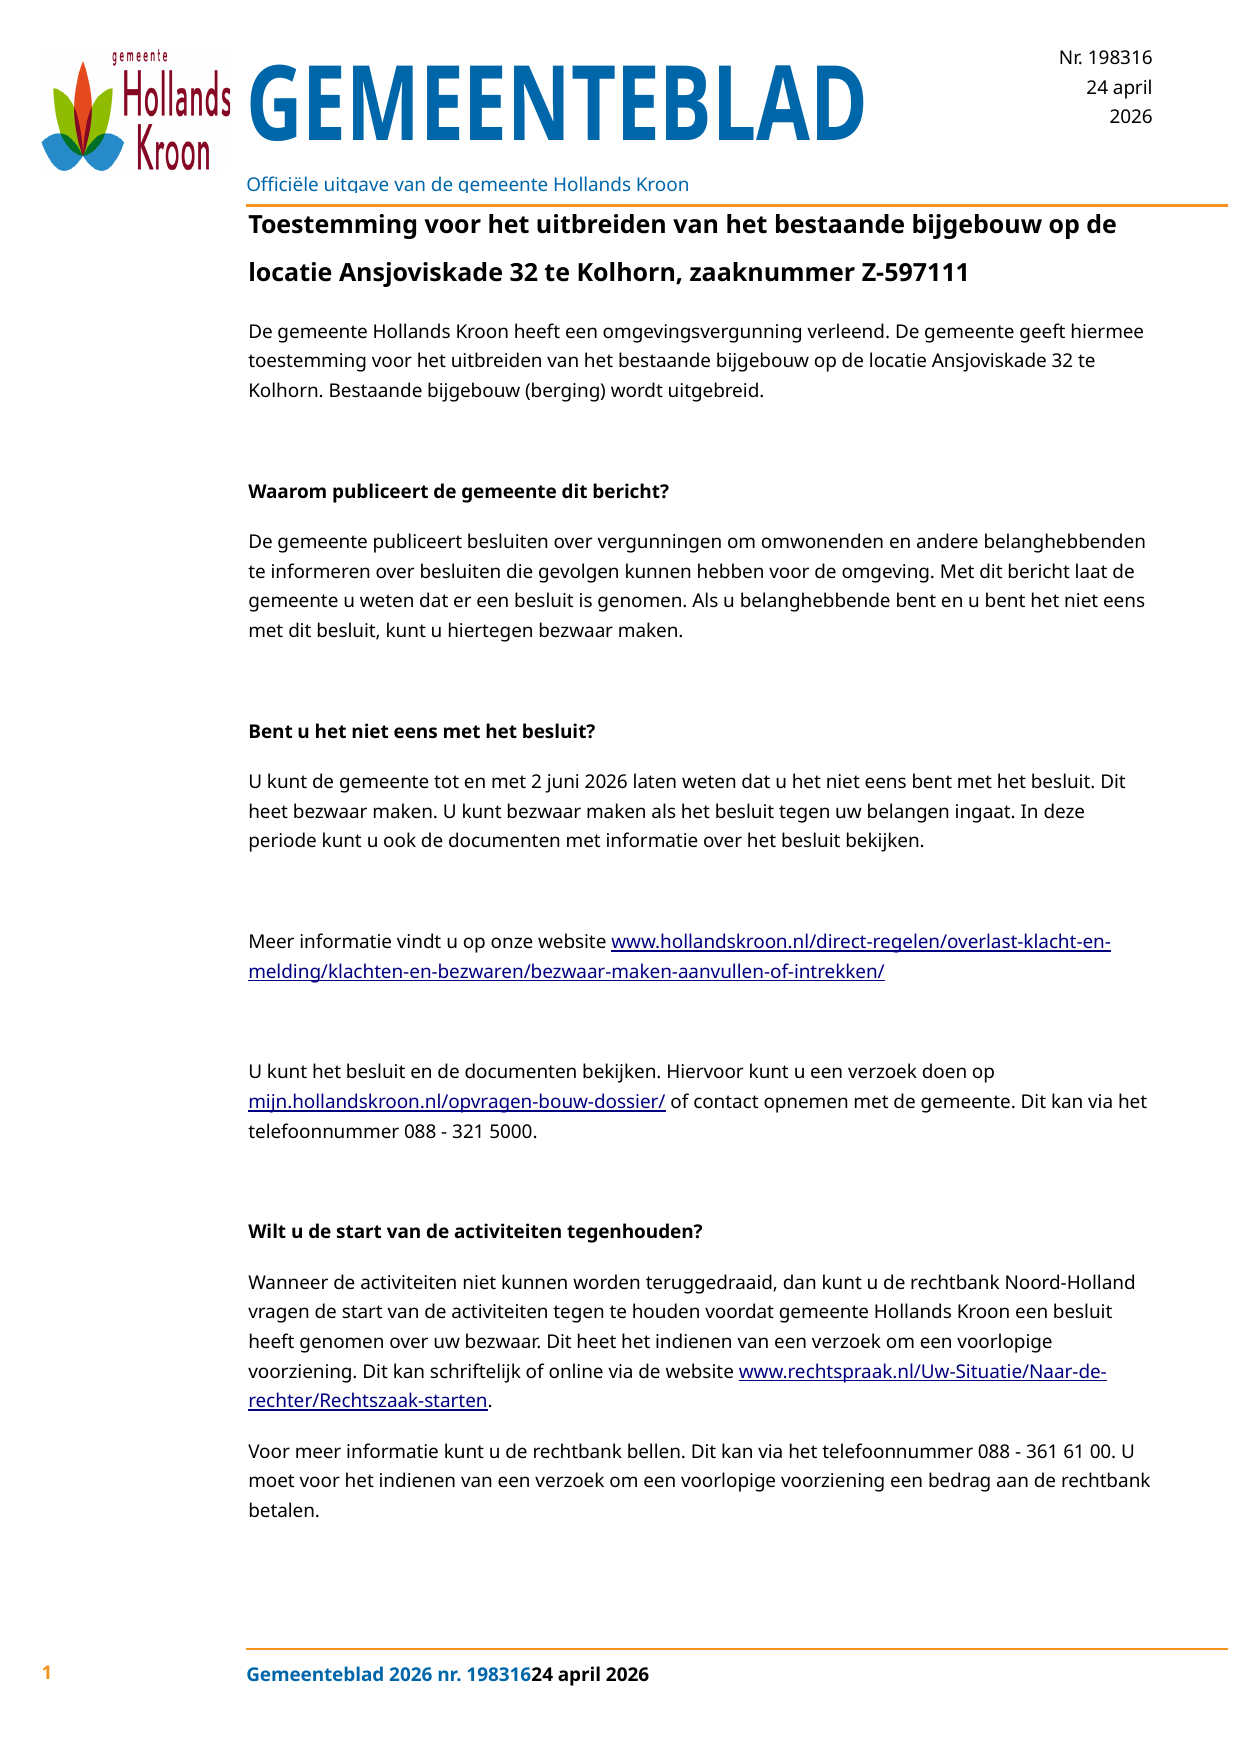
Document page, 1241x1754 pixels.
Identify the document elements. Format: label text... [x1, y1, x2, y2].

picture [41, 47, 231, 172]
text U kunt het besluit en de documenten bekijken. Hiervoor kunt u een verzoek doen op mijn.hollandskroon.nl/opvragen-bouw-dossier/ of contact opnemen met de gemeente. Dit kan via het telefoonnummer 088 - 321 5000. [248, 1059, 1152, 1144]
text Toestemming voor het uitbreiden van het bestaande bijgebouw op de locatie Ansjoviskade 32 te Kolhorn, zaaknummer Z-597111 [248, 207, 1152, 288]
text U kunt de gemeente tot en met 2 juni 2026 laten weten dat u het niet eens bent met het besluit. Dit heet bezwaar maken. U kunt bezwaar maken als het besluit tegen uw belangen ingaat. In deze periode kunt u ook de documenten met informatie over het besluit bekijken. [248, 768, 1152, 853]
text Bent u het niet eens met het besluit? [248, 718, 1152, 744]
text Wilt u de start van de activiteiten tegenhouden? [248, 1219, 1152, 1244]
text Wanneer de activiteiten niet kunnen worden teruggedraaid, dan kunt u de rechtbank Noord-Holland vragen de start van de activiteiten tegen te houden voordat gemeente Hollands Kroon een besluit heeft genomen over uw bezwaar. Dit heet het indienen van een verzoek om een voorlopige voorziening. Dit kan schriftelijk of online via de website www.rechtspraak.nl/Uw-Situatie/Naar-de-rechter/Rechtszaak-starten. [248, 1269, 1152, 1413]
text De gemeente publiceert besluiten over vergunningen om omwonenden en andere belanghebbenden te informeren over besluiten die gevolgen kunnen hebben voor de omgeving. Met dit bericht laat de gemeente u weten dat er een besluit is genomen. Als u belanghebbende bent en u bent het niet eens met dit besluit, kunt u hiertegen bezwaar maken. [248, 528, 1152, 643]
text De gemeente Hollands Kroon heeft een omgevingsvergunning verleend. De gemeente geeft hiermee toestemming voor het uitbreiden van het bestaande bijgebouw op de locatie Ansjoviskade 32 te Kolhorn. Bestaande bijgebouw (berging) wordt uitgebreid. [248, 318, 1152, 403]
text Voor meer informatie kunt u de rechtbank bellen. Dit kan via het telefoonnummer 088 - 361 61 00. U moet voor het indienen van een verzoek om een voorlopige voorziening een bedrag aan de rechtbank betalen. [248, 1438, 1152, 1523]
text Meer informatie vindt u op onze website www.hollandskroon.nl/direct-regelen/overlast-klacht-en-melding/klachten-en-bezwaren/bezwaar-maken-aanvullen-of-intrekken/ [248, 928, 1152, 984]
text Waarom publiceert de gemeente dit bericht? [248, 478, 1152, 504]
